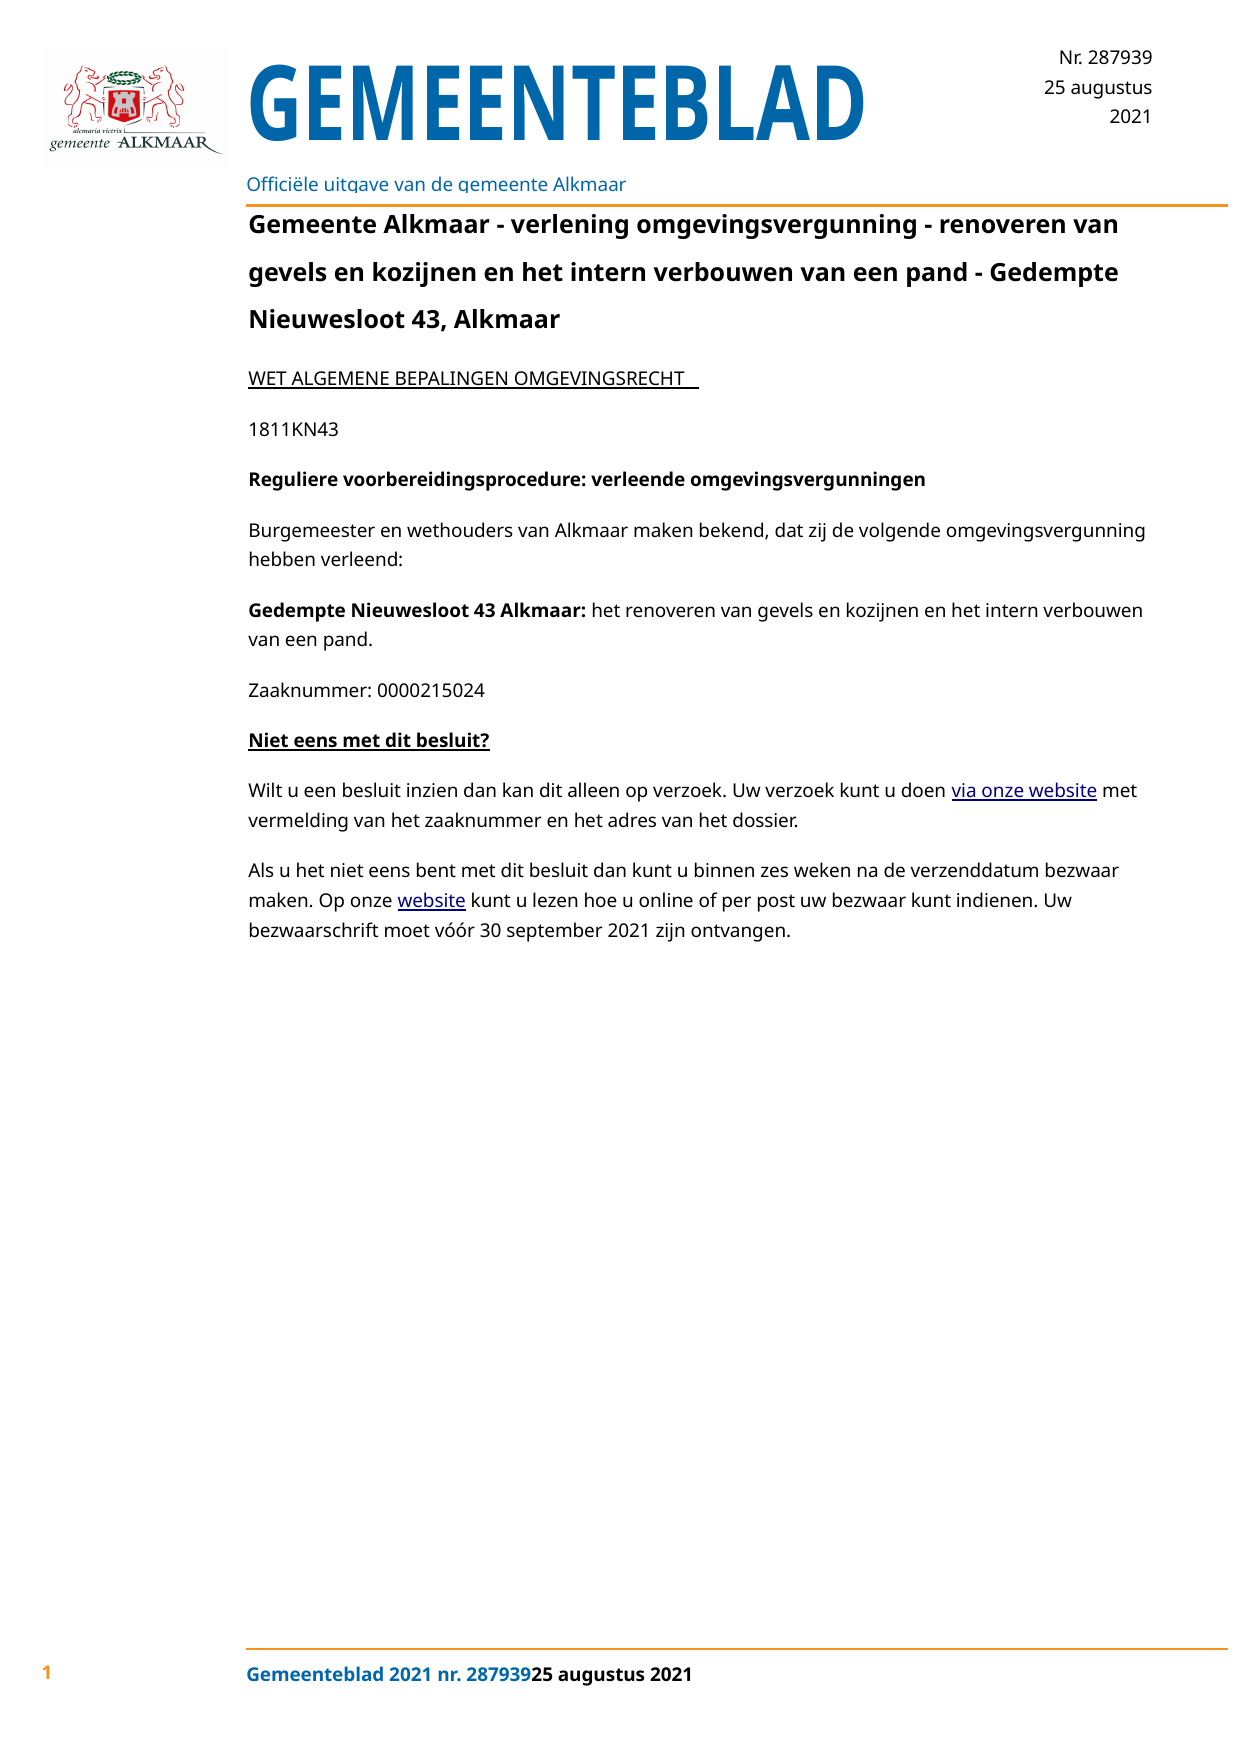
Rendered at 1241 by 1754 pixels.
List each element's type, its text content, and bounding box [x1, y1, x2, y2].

text 1811KN43 [248, 416, 1152, 442]
text Zaaknummer: 0000215024 [248, 677, 1152, 702]
text Als u het niet eens bent met dit besluit dan kunt u binnen zes weken na de verzenddatum bezwaar maken. Op onze website kunt u lezen hoe u online of per post uw bezwaar kunt indienen. Uw bezwaarschrift moet vóór 30 september 2021 zijn ontvangen. [248, 858, 1152, 942]
text Reguliere voorbereidingsprocedure: verleende omgevingsvergunningen [248, 466, 1152, 492]
text Wilt u een besluit inzien dan kan dit alleen op verzoek. Uw verzoek kunt u doen via onze website met vermelding van het zaaknummer en het adres van het dossier. [248, 778, 1152, 833]
text Gedempte Nieuwesloot 43 Alkmaar: het renoveren van gevels en kozijnen en het intern verbouwen van een pand. [248, 597, 1152, 652]
text Burgemeester en wethouders van Alkmaar maken bekend, dat zij de volgende omgevingsvergunning hebben verleend: [248, 517, 1152, 572]
text Niet eens met dit besluit? [248, 727, 1152, 753]
text WET ALGEMENE BEPALINGEN OMGEVINGSRECHT [248, 366, 1152, 391]
text Gemeente Alkmaar - verlening omgevingsvergunning - renoveren van gevels en kozijnen en het intern verbouwen van een pand - Gedempte Nieuwesloot 43, Alkmaar [248, 207, 1152, 336]
picture [41, 47, 231, 172]
